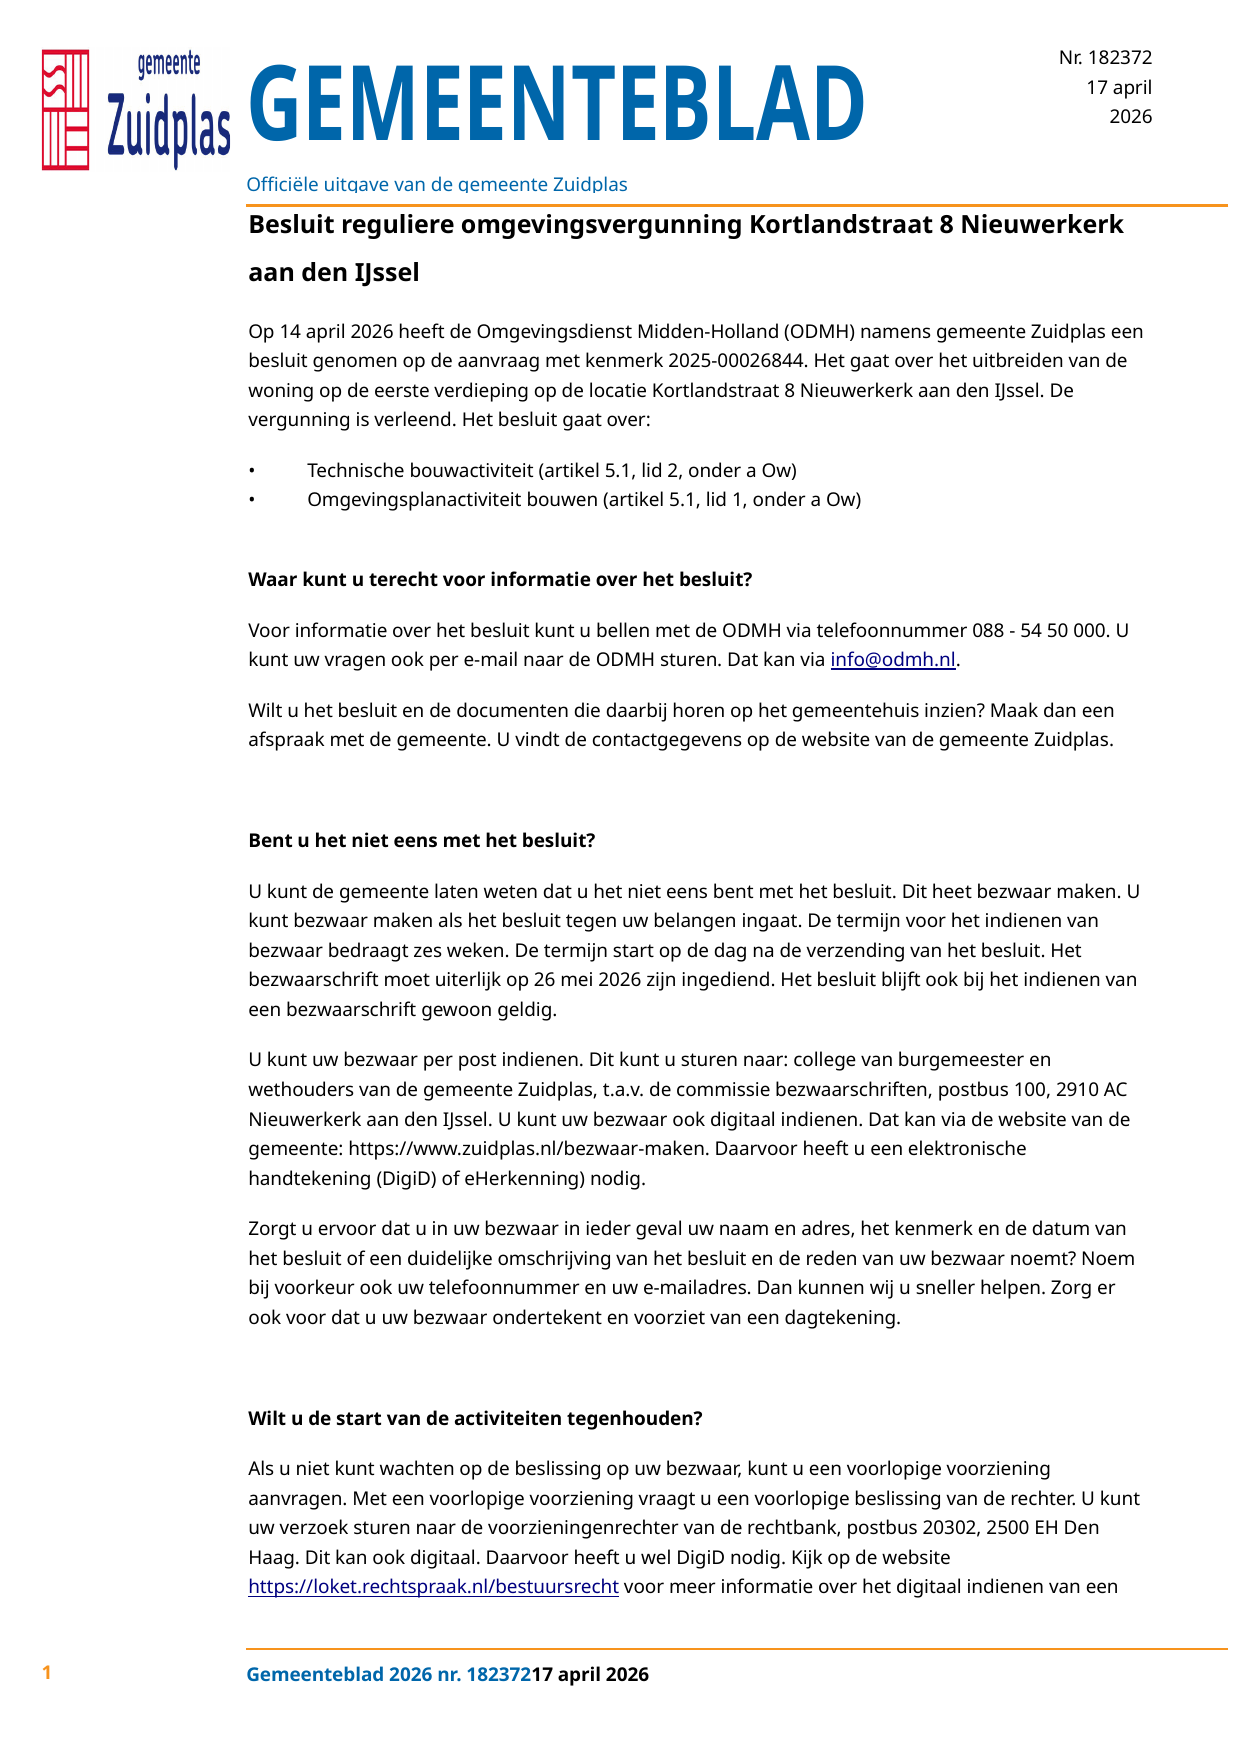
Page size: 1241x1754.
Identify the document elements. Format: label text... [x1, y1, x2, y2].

list Omgevingsplanactiviteit bouwen (artikel 5.1, lid 1, onder a Ow) [248, 487, 1152, 512]
text Op 14 april 2026 heeft de Omgevingsdienst Midden-Holland (ODMH) namens gemeente Zuidplas een besluit genomen op de aanvraag met kenmerk 2025-00026844. Het gaat over het uitbreiden van de woning op de eerste verdieping op de locatie Kortlandstraat 8 Nieuwerkerk aan den IJssel. De vergunning is verleend. Het besluit gaat over: [248, 318, 1152, 432]
text Zorgt u ervoor dat u in uw bezwaar in ieder geval uw naam en adres, het kenmerk en de datum van het besluit of een duidelijke omschrijving van het besluit en de reden van uw bezwaar noemt? Noem bij voorkeur ook uw telefoonnummer en uw e-mailadres. Dan kunnen wij u sneller helpen. Zorg er ook voor dat u uw bezwaar ondertekent en voorziet van een dagtekening. [248, 1215, 1152, 1330]
text Als u niet kunt wachten op de beslissing op uw bezwaar, kunt u een voorlopige voorziening aanvragen. Met een voorlopige voorziening vraagt u een voorlopige beslissing van de rechter. U kunt uw verzoek sturen naar de voorzieningenrechter van de rechtbank, postbus 20302, 2500 EH Den Haag. Dit kan ook digitaal. Daarvoor heeft u wel DigiD nodig. Kijk op de website https://loket.rechtspraak.nl/bestuursrecht voor meer informatie over het digitaal indienen van een [248, 1455, 1152, 1599]
text U kunt uw bezwaar per post indienen. Dit kunt u sturen naar: college van burgemeester en wethouders van de gemeente Zuidplas, t.a.v. de commissie bezwaarschriften, postbus 100, 2910 AC Nieuwerkerk aan den IJssel. U kunt uw bezwaar ook digitaal indienen. Dat kan via de website van de gemeente: https://www.zuidplas.nl/bezwaar-maken. Daarvoor heeft u een elektronische handtekening (DigiD) of eHerkenning) nodig. [248, 1047, 1152, 1191]
text U kunt de gemeente laten weten dat u het niet eens bent met het besluit. Dit heet bezwaar maken. U kunt bezwaar maken als het besluit tegen uw belangen ingaat. De termijn voor het indienen van bezwaar bedraagt zes weken. De termijn start op de dag na de verzending van het besluit. Het bezwaarschrift moet uiterlijk op 26 mei 2026 zijn ingediend. Het besluit blijft ook bij het indienen van een bezwaarschrift gewoon geldig. [248, 878, 1152, 1022]
list Technische bouwactiviteit (artikel 5.1, lid 2, onder a Ow) [248, 457, 1152, 483]
picture [41, 47, 231, 172]
text Bent u het niet eens met het besluit? [248, 827, 1152, 853]
text Wilt u het besluit en de documenten die daarbij horen op het gemeentehuis inzien? Maak dan een afspraak met de gemeente. U vindt de contactgegevens op de website van de gemeente Zuidplas. [248, 697, 1152, 752]
text Besluit reguliere omgevingsvergunning Kortlandstraat 8 Nieuwerkerk aan den IJssel [248, 207, 1152, 288]
text Voor informatie over het besluit kunt u bellen met de ODMH via telefoonnummer 088 - 54 50 000. U kunt uw vragen ook per e-mail naar de ODMH sturen. Dat kan via info@odmh.nl. [248, 617, 1152, 672]
text Waar kunt u terecht voor informatie over het besluit? [248, 567, 1152, 592]
text Wilt u de start van de activiteiten tegenhouden? [248, 1405, 1152, 1431]
